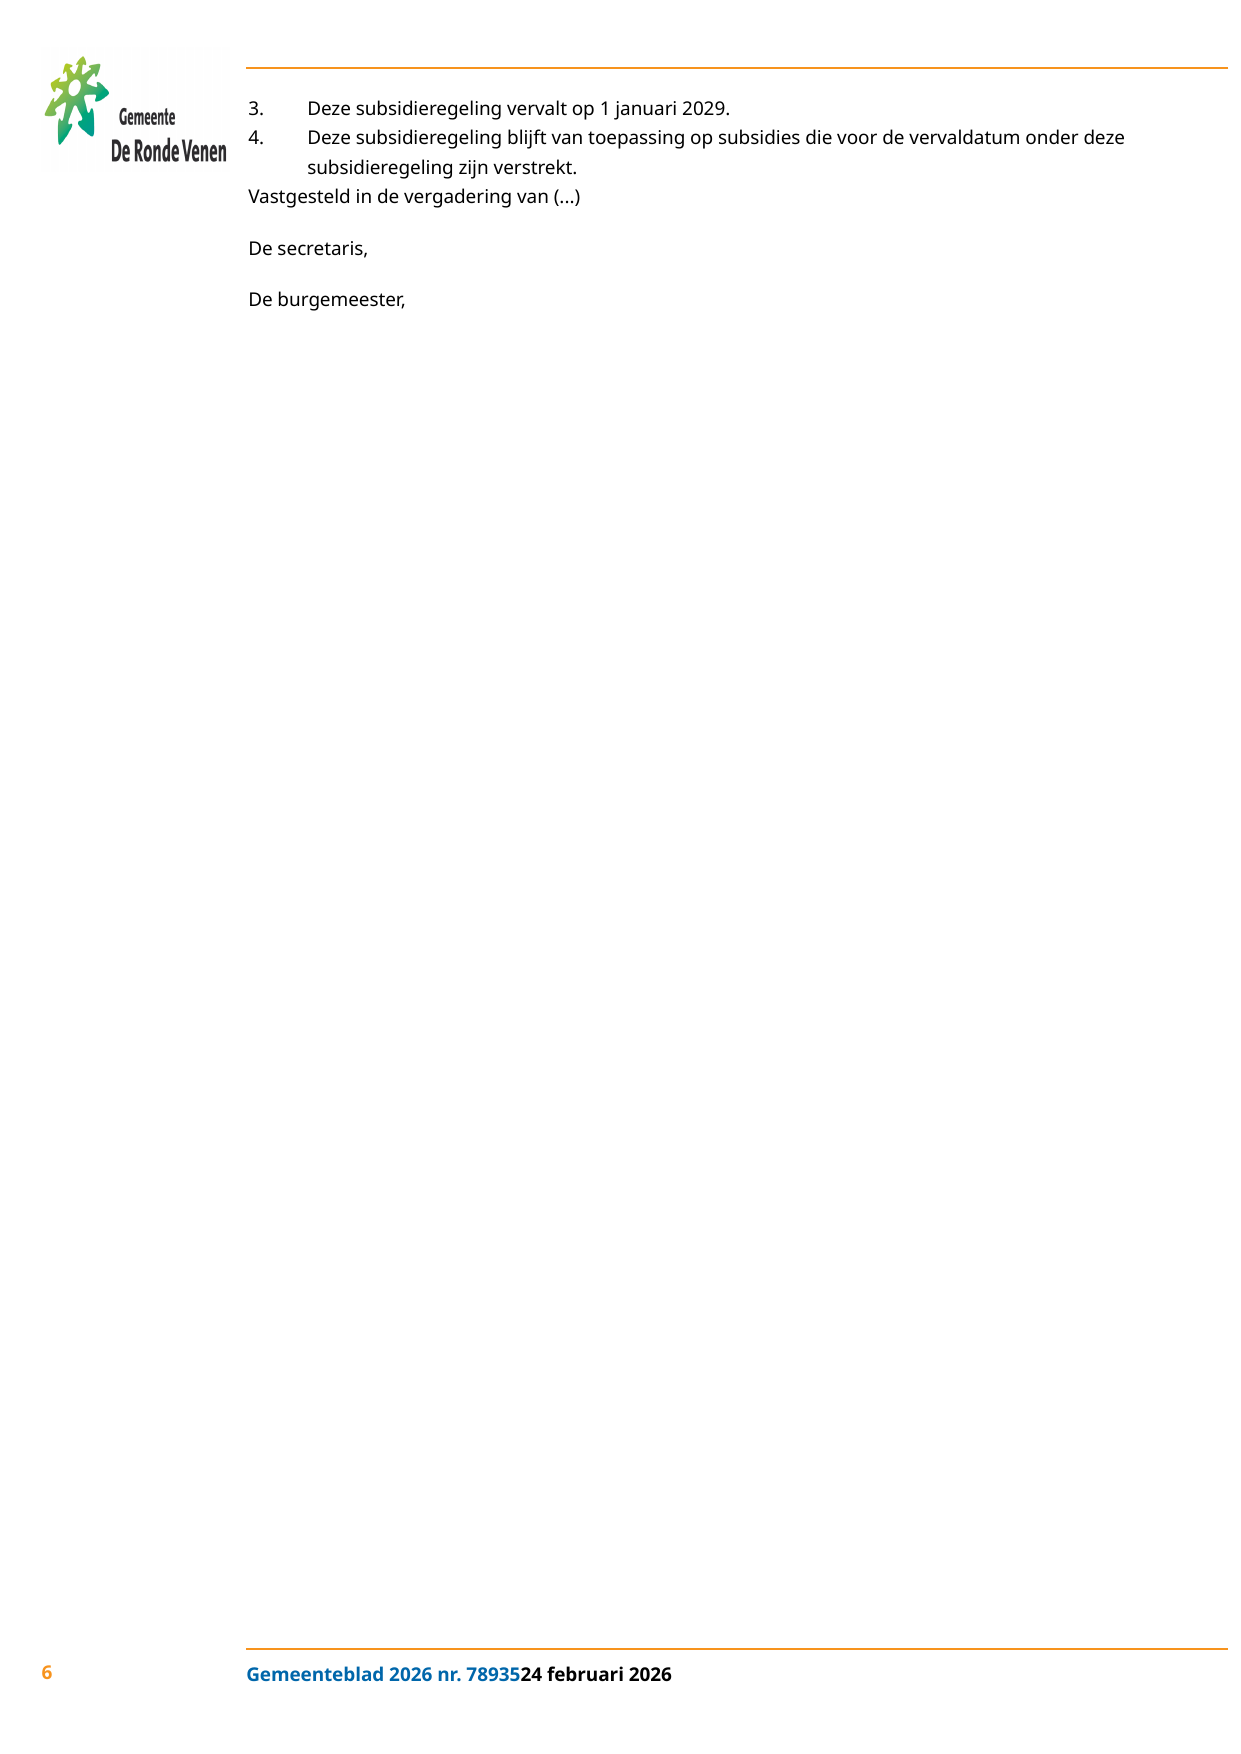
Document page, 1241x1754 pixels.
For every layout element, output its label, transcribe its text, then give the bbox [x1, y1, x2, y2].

text Vastgesteld in de vergadering van (...) [248, 183, 1152, 209]
picture [41, 47, 231, 172]
list Deze subsidieregeling blijft van toepassing op subsidies die voor de vervaldatum onder deze subsidieregeling zijn verstrekt. [248, 124, 1152, 180]
list Deze subsidieregeling vervalt op 1 januari 2029. [248, 95, 1152, 121]
text De secretaris, [248, 235, 1152, 261]
text De burgemeester, [248, 286, 1152, 312]
